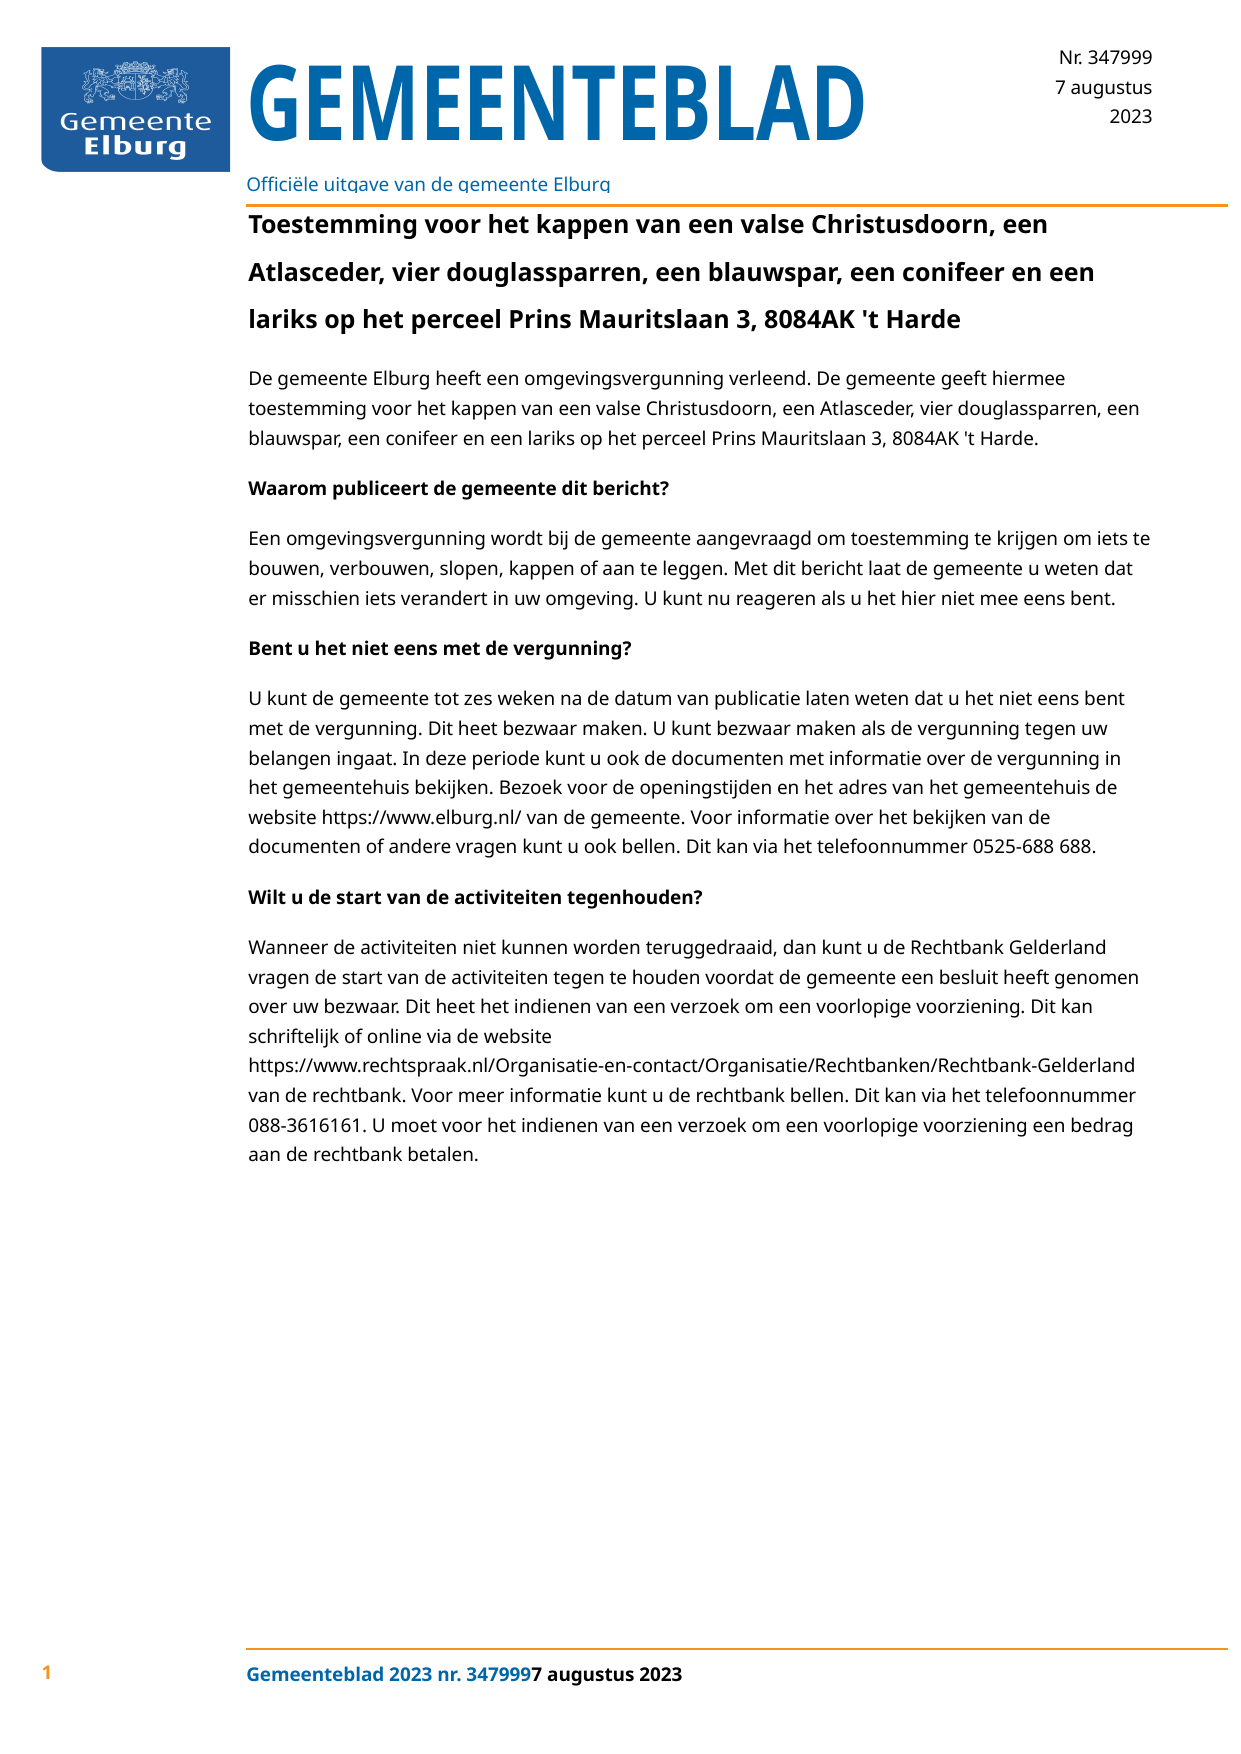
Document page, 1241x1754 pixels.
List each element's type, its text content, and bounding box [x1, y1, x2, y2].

picture [41, 47, 231, 172]
text Bent u het niet eens met de vergunning? [248, 635, 1152, 661]
text Een omgevingsvergunning wordt bij de gemeente aangevraagd om toestemming te krijgen om iets te bouwen, verbouwen, slopen, kappen of aan te leggen. Met dit bericht laat de gemeente u weten dat er misschien iets verandert in uw omgeving. U kunt nu reageren als u het hier niet mee eens bent. [248, 526, 1152, 610]
text Toestemming voor het kappen van een valse Christusdoorn, een Atlasceder, vier douglassparren, een blauwspar, een conifeer en een lariks op het perceel Prins Mauritslaan 3, 8084AK 't Harde [248, 207, 1152, 336]
text Waarom publiceert de gemeente dit bericht? [248, 475, 1152, 501]
text Wilt u de start van de activiteiten tegenhouden? [248, 884, 1152, 909]
text Wanneer de activiteiten niet kunnen worden teruggedraaid, dan kunt u de Rechtbank Gelderland vragen de start van de activiteiten tegen te houden voordat de gemeente een besluit heeft genomen over uw bezwaar. Dit heet het indienen van een verzoek om een voorlopige voorziening. Dit kan schriftelijk of online via de website https://www.rechtspraak.nl/Organisatie-en-contact/Organisatie/Rechtbanken/Rechtbank-Gelderland van de rechtbank. Voor meer informatie kunt u de rechtbank bellen. Dit kan via het telefoonnummer 088-3616161. U moet voor het indienen van een verzoek om een voorlopige voorziening een bedrag aan de rechtbank betalen. [248, 934, 1152, 1167]
text De gemeente Elburg heeft een omgevingsvergunning verleend. De gemeente geeft hiermee toestemming voor het kappen van een valse Christusdoorn, een Atlasceder, vier douglassparren, een blauwspar, een conifeer en een lariks op het perceel Prins Mauritslaan 3, 8084AK 't Harde. [248, 366, 1152, 450]
text U kunt de gemeente tot zes weken na de datum van publicatie laten weten dat u het niet eens bent met de vergunning. Dit heet bezwaar maken. U kunt bezwaar maken als de vergunning tegen uw belangen ingaat. In deze periode kunt u ook de documenten met informatie over de vergunning in het gemeentehuis bekijken. Bezoek voor de openingstijden en het adres van het gemeentehuis de website https://www.elburg.nl/ van de gemeente. Voor informatie over het bekijken van de documenten of andere vragen kunt u ook bellen. Dit kan via het telefoonnummer 0525-688 688. [248, 686, 1152, 859]
